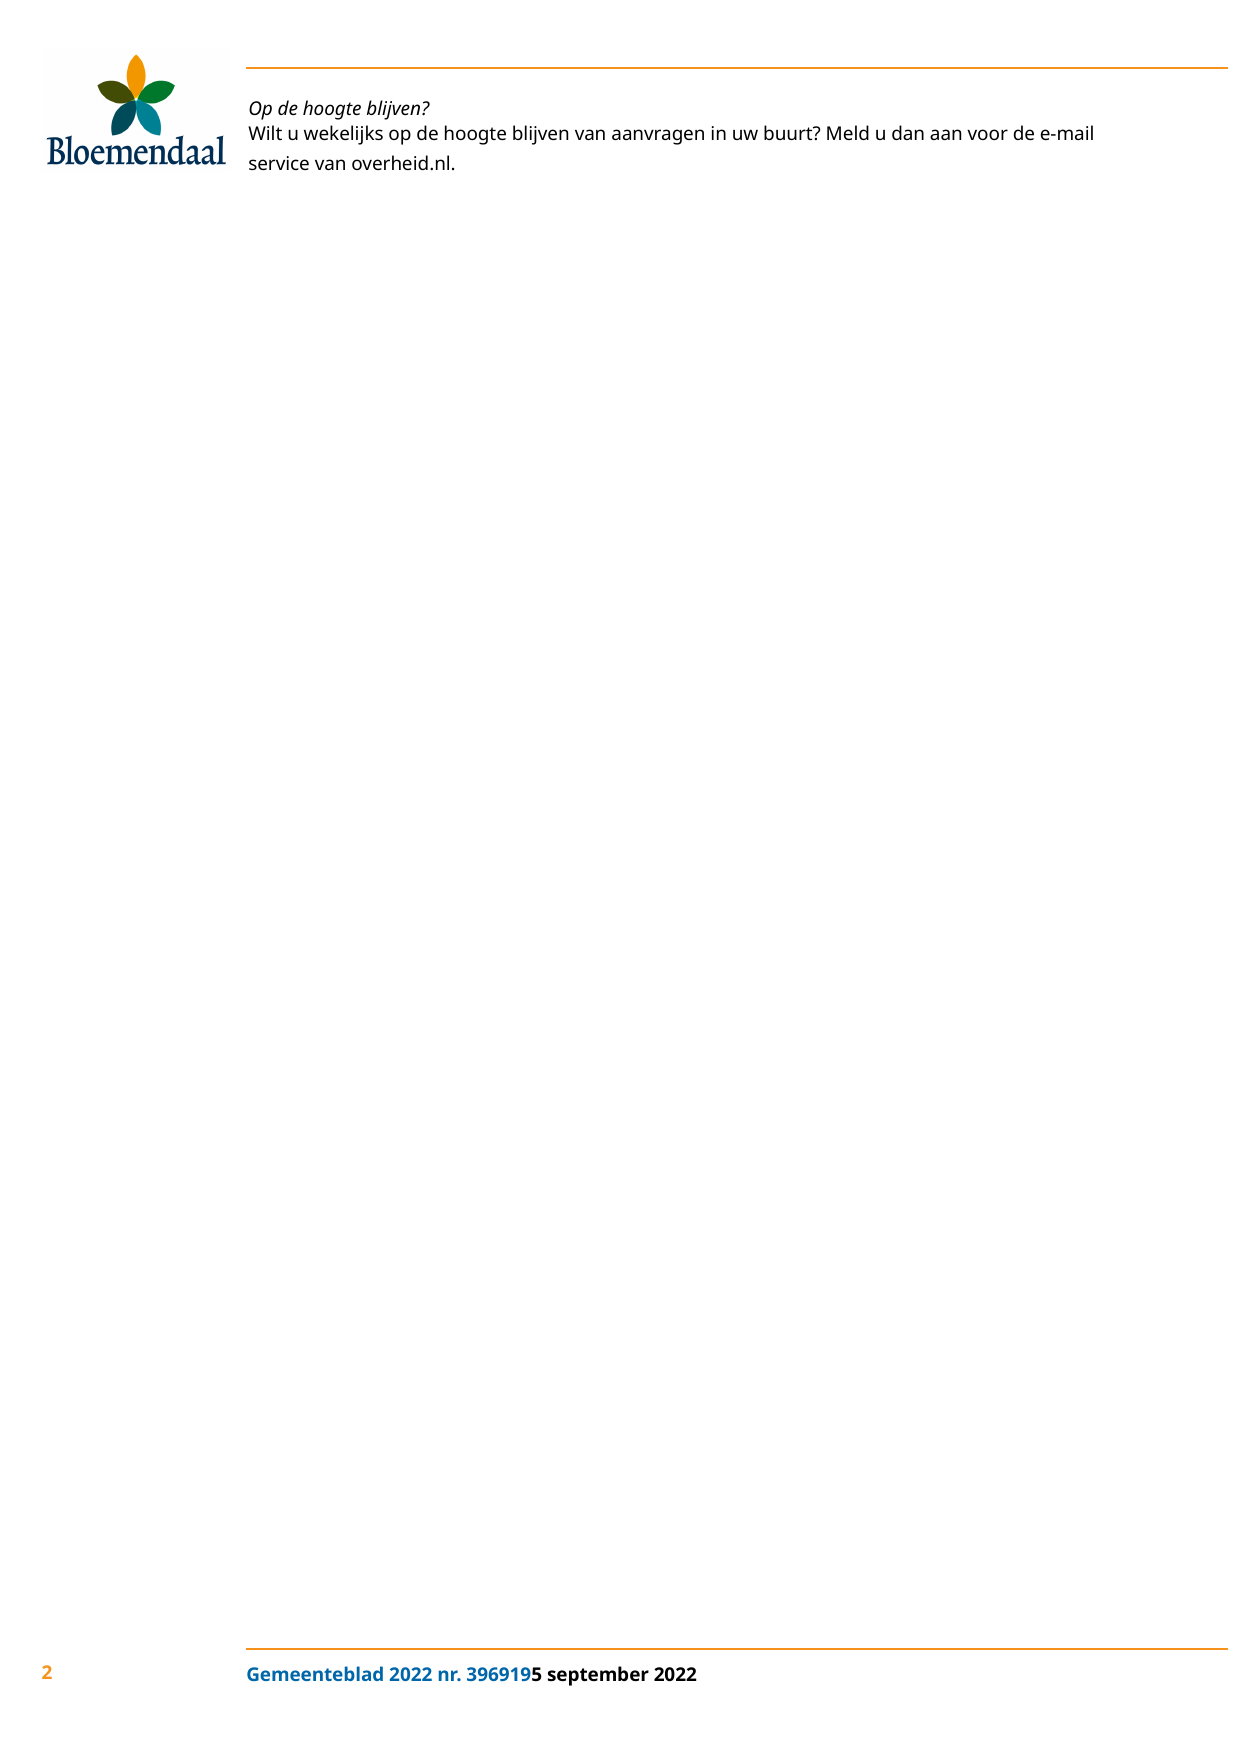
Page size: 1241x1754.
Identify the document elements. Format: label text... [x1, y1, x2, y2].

text Wilt u wekelijks op de hoogte blijven van aanvragen in uw buurt? Meld u dan aan voor de e-mail service van overheid.nl. [248, 121, 1152, 176]
text Op de hoogte blijven? [248, 95, 1152, 121]
picture [41, 47, 231, 172]
